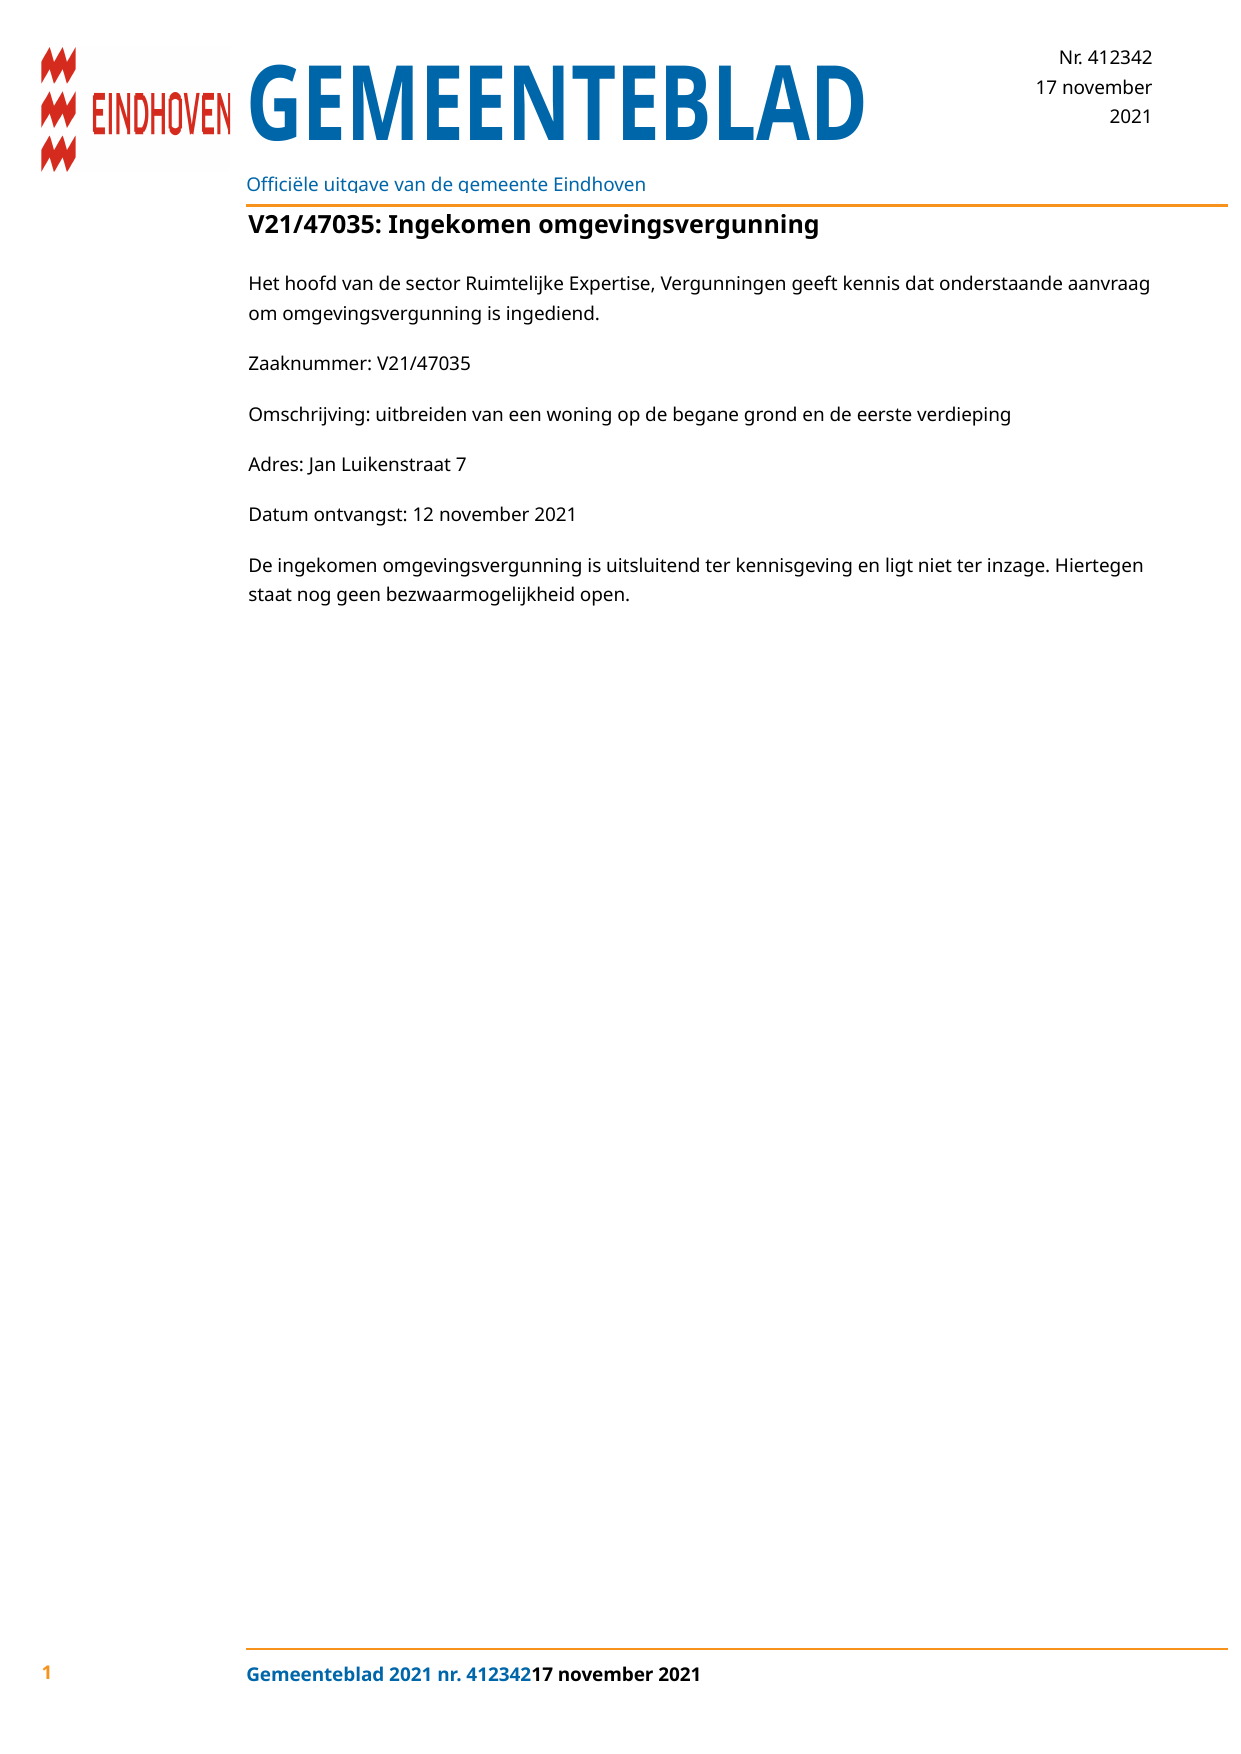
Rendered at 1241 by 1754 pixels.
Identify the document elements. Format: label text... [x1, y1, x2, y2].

text Datum ontvangst: 12 november 2021 [248, 502, 1152, 527]
text De ingekomen omgevingsvergunning is uitsluitend ter kennisgeving en ligt niet ter inzage. Hiertegen staat nog geen bezwaarmogelijkheid open. [248, 552, 1152, 607]
text Zaaknummer: V21/47035 [248, 350, 1152, 376]
text Adres: Jan Luikenstraat 7 [248, 451, 1152, 477]
text V21/47035: Ingekomen omgevingsvergunning [248, 207, 1152, 241]
text Omschrijving: uitbreiden van een woning op de begane grond en de eerste verdieping [248, 401, 1152, 426]
text Het hoofd van de sector Ruimtelijke Expertise, Vergunningen geeft kennis dat onderstaande aanvraag om omgevingsvergunning is ingediend. [248, 270, 1152, 326]
picture [41, 47, 231, 172]
